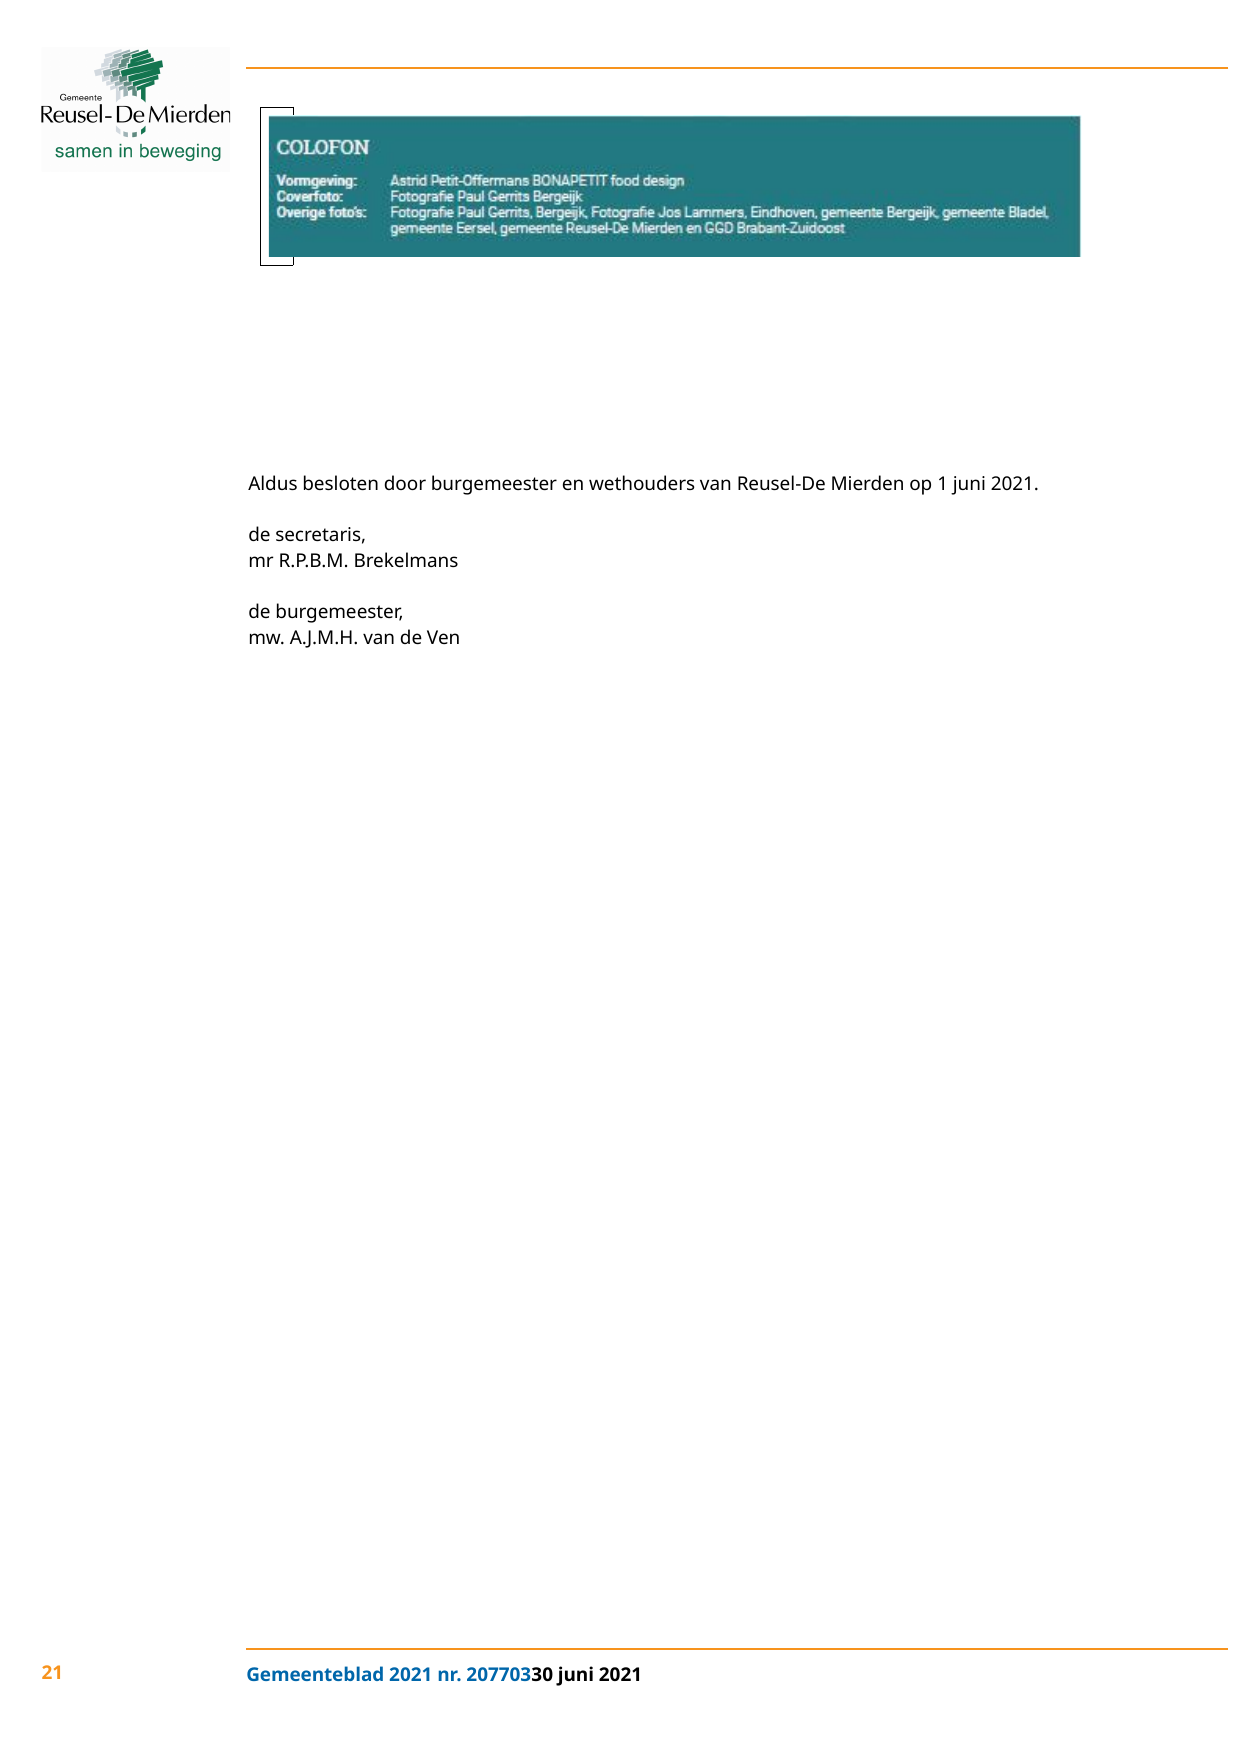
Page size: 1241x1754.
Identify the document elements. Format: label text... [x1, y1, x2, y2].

text Aldus besloten door burgemeester en wethouders van Reusel-De Mierden op 1 juni 2021. [248, 470, 1152, 496]
text de burgemeester, [248, 599, 1152, 624]
picture [268, 115, 1082, 257]
text mr R.P.B.M. Brekelmans [248, 547, 1152, 573]
picture [41, 47, 231, 172]
text de secretaris, [248, 522, 1152, 547]
text mw. A.J.M.H. van de Ven [248, 624, 1152, 650]
